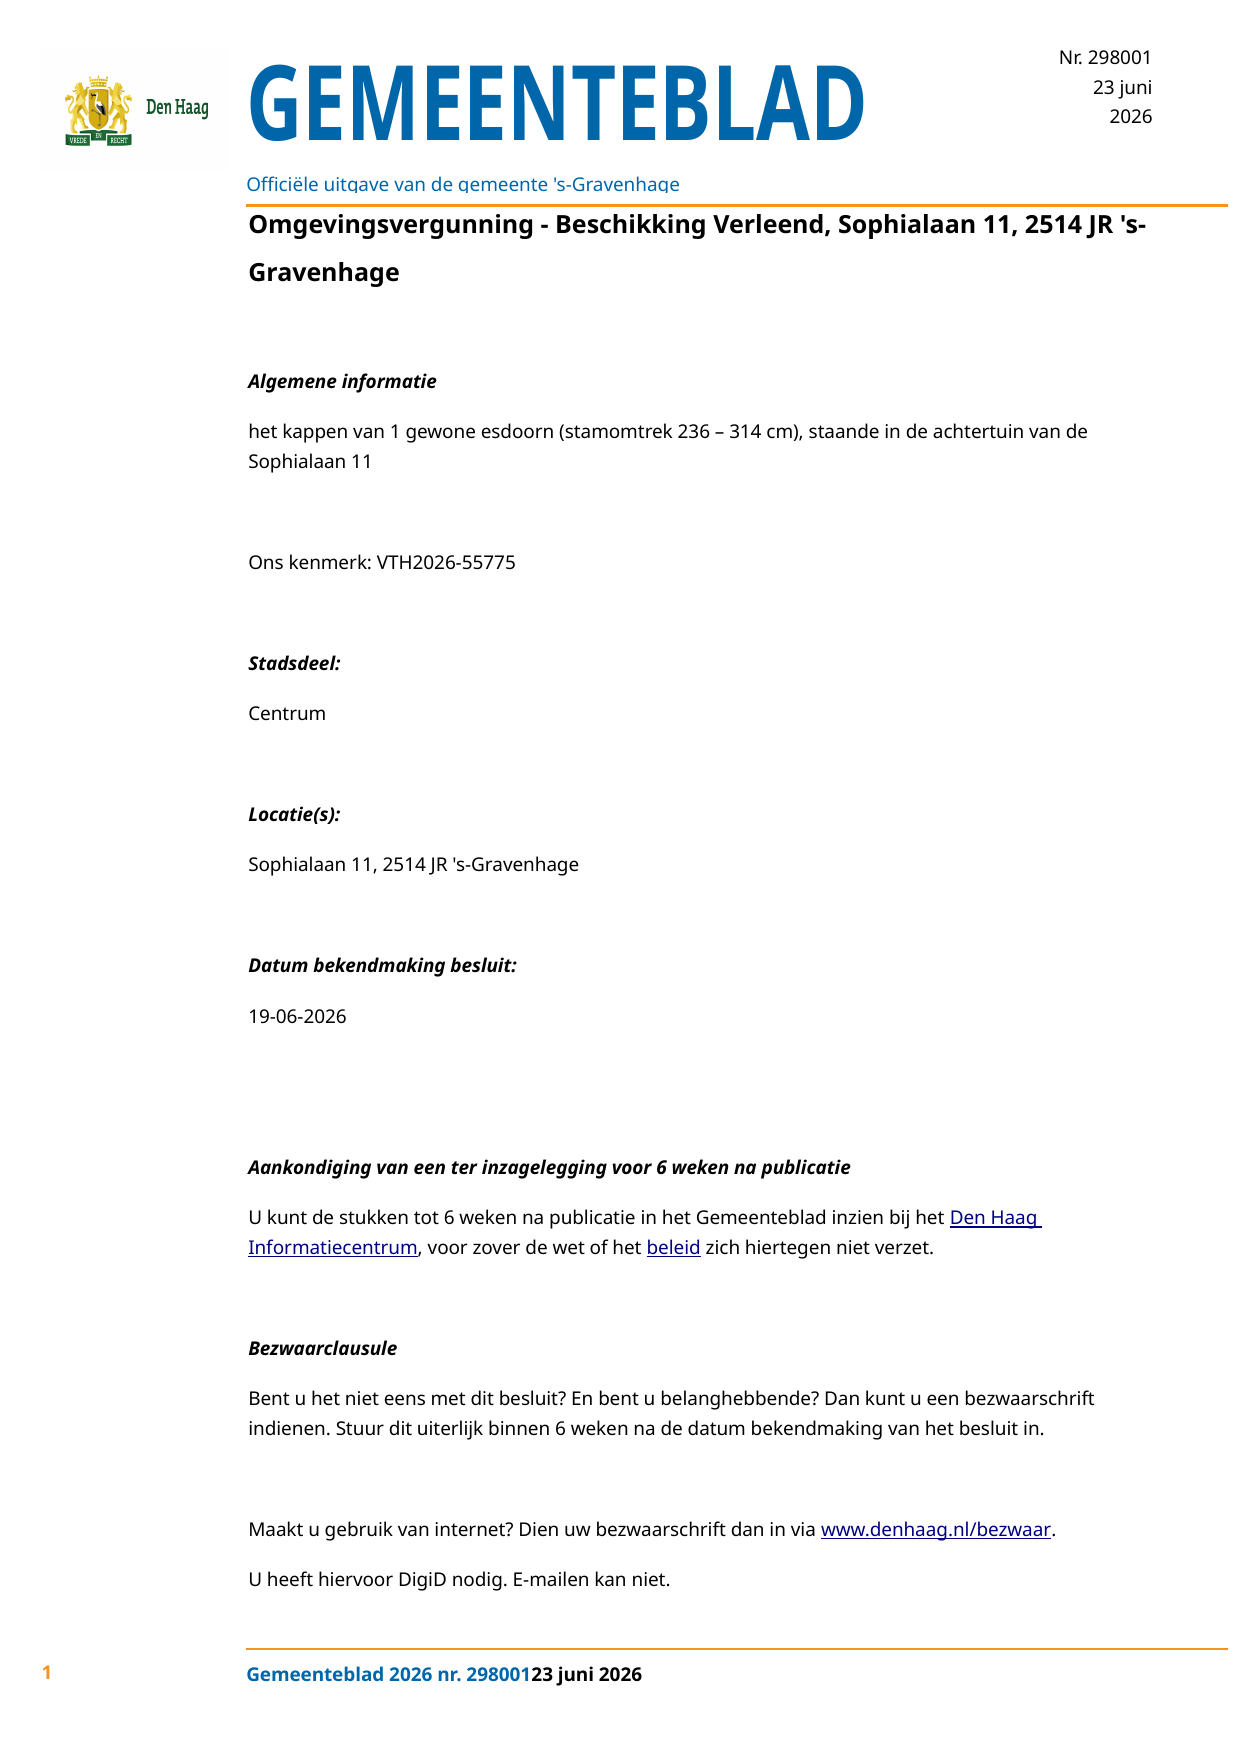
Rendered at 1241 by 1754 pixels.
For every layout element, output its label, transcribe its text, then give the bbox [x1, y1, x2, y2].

text Bent u het niet eens met dit besluit? En bent u belanghebbende? Dan kunt u een bezwaarschrift indienen. Stuur dit uiterlijk binnen 6 weken na de datum bekendmaking van het besluit in. [248, 1385, 1152, 1441]
text Datum bekendmaking besluit: [248, 952, 1152, 978]
text Centrum [248, 700, 1152, 726]
text Maakt u gebruik van internet? Dien uw bezwaarschrift dan in via www.denhaag.nl/bezwaar. [248, 1516, 1152, 1542]
text het kappen van 1 gewone esdoorn (stamomtrek 236 – 314 cm), staande in de achtertuin van de Sophialaan 11 [248, 419, 1152, 474]
picture [41, 47, 231, 172]
text U kunt de stukken tot 6 weken na publicatie in het Gemeenteblad inzien bij het Den Haag Informatiecentrum, voor zover de wet of het beleid zich hiertegen niet verzet. [248, 1204, 1152, 1260]
text Locatie(s): [248, 801, 1152, 827]
text U heeft hiervoor DigiD nodig. E-mailen kan niet. [248, 1566, 1152, 1592]
text Ons kenmerk: VTH2026-55775 [248, 549, 1152, 575]
text Stadsdeel: [248, 650, 1152, 676]
text Aankondiging van een ter inzagelegging voor 6 weken na publicatie [248, 1154, 1152, 1180]
text Bezwaarclausule [248, 1335, 1152, 1361]
text Omgevingsvergunning - Beschikking Verleend, Sophialaan 11, 2514 JR 's-Gravenhage [248, 207, 1152, 288]
text Algemene informatie [248, 368, 1152, 394]
text Sophialaan 11, 2514 JR 's-Gravenhage [248, 852, 1152, 877]
text 19-06-2026 [248, 1003, 1152, 1029]
